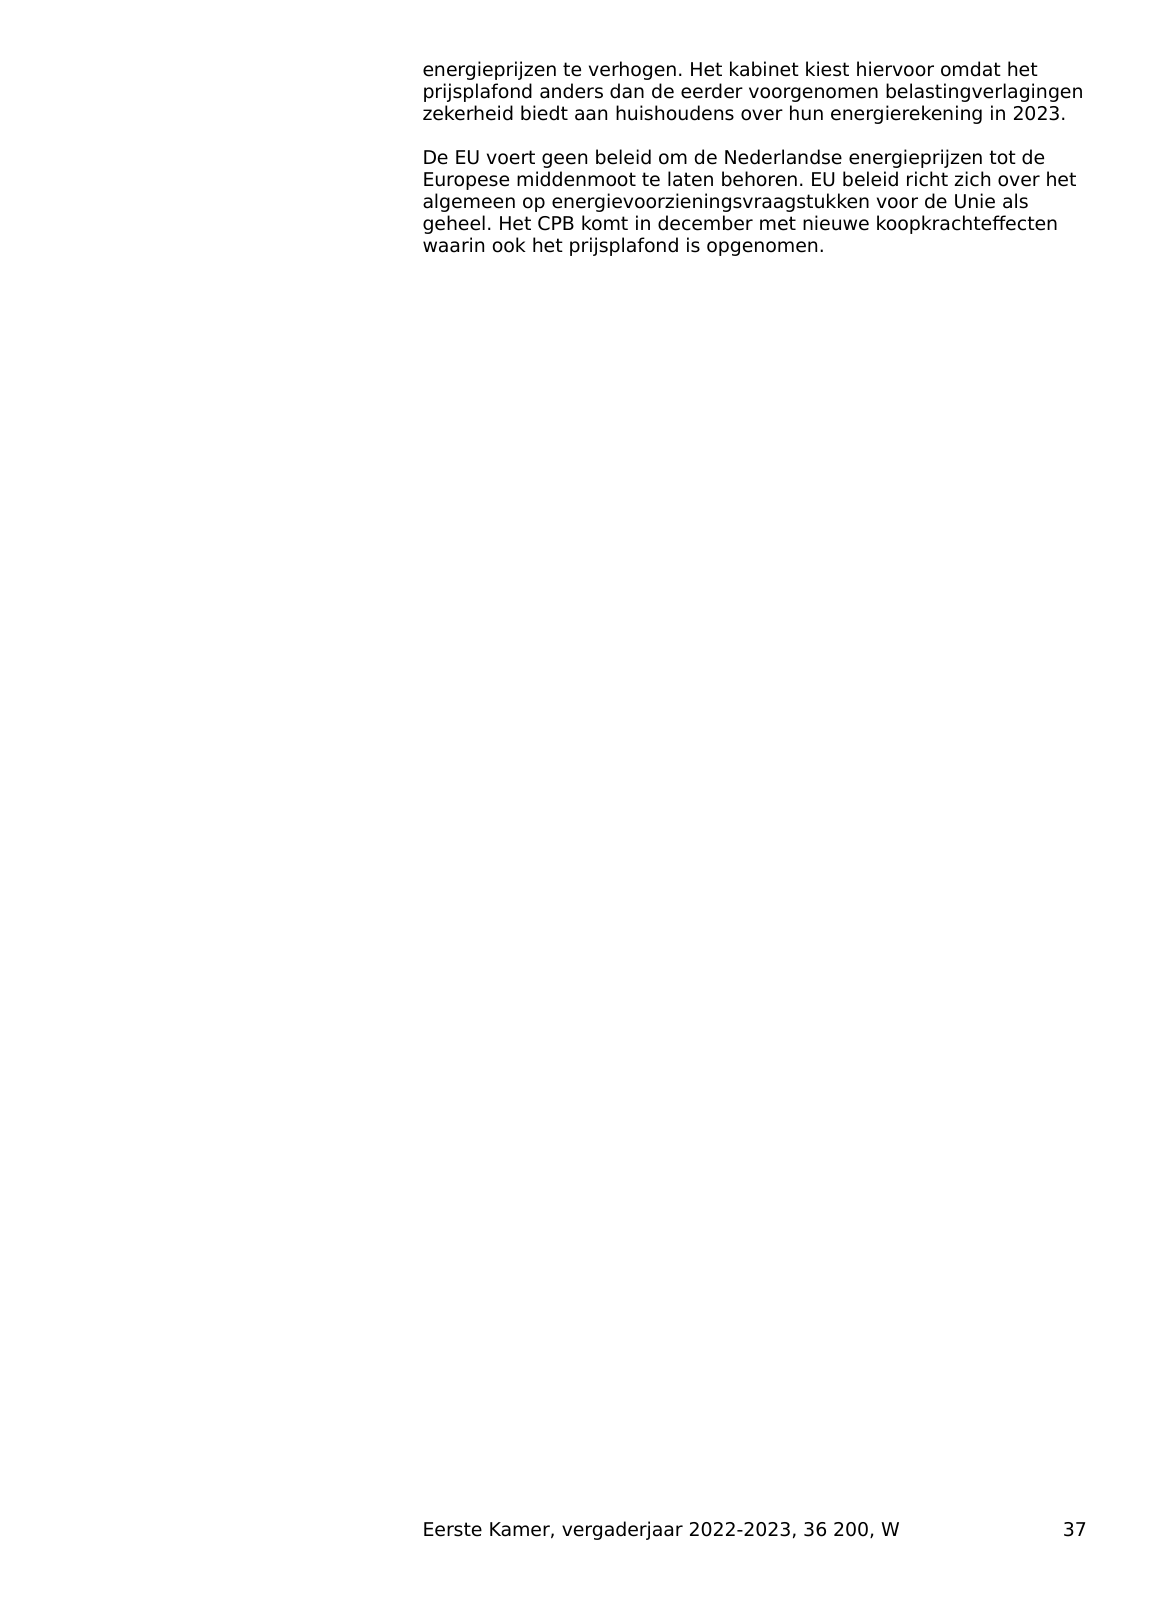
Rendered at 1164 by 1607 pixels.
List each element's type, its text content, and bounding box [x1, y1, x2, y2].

text De EU voert geen beleid om de Nederlandse energieprijzen tot de Europese middenmoot te laten behoren. EU beleid richt zich over het algemeen op energievoorzieningsvraagstukken voor de Unie als geheel. Het CPB komt in december met nieuwe koopkrachteffecten waarin ook het prijsplafond is opgenomen. [422, 147, 1087, 257]
text energieprijzen te verhogen. Het kabinet kiest hiervoor omdat het prijsplafond anders dan de eerder voorgenomen belastingverlagingen zekerheid biedt aan huishoudens over hun energierekening in 2023. [422, 59, 1087, 125]
